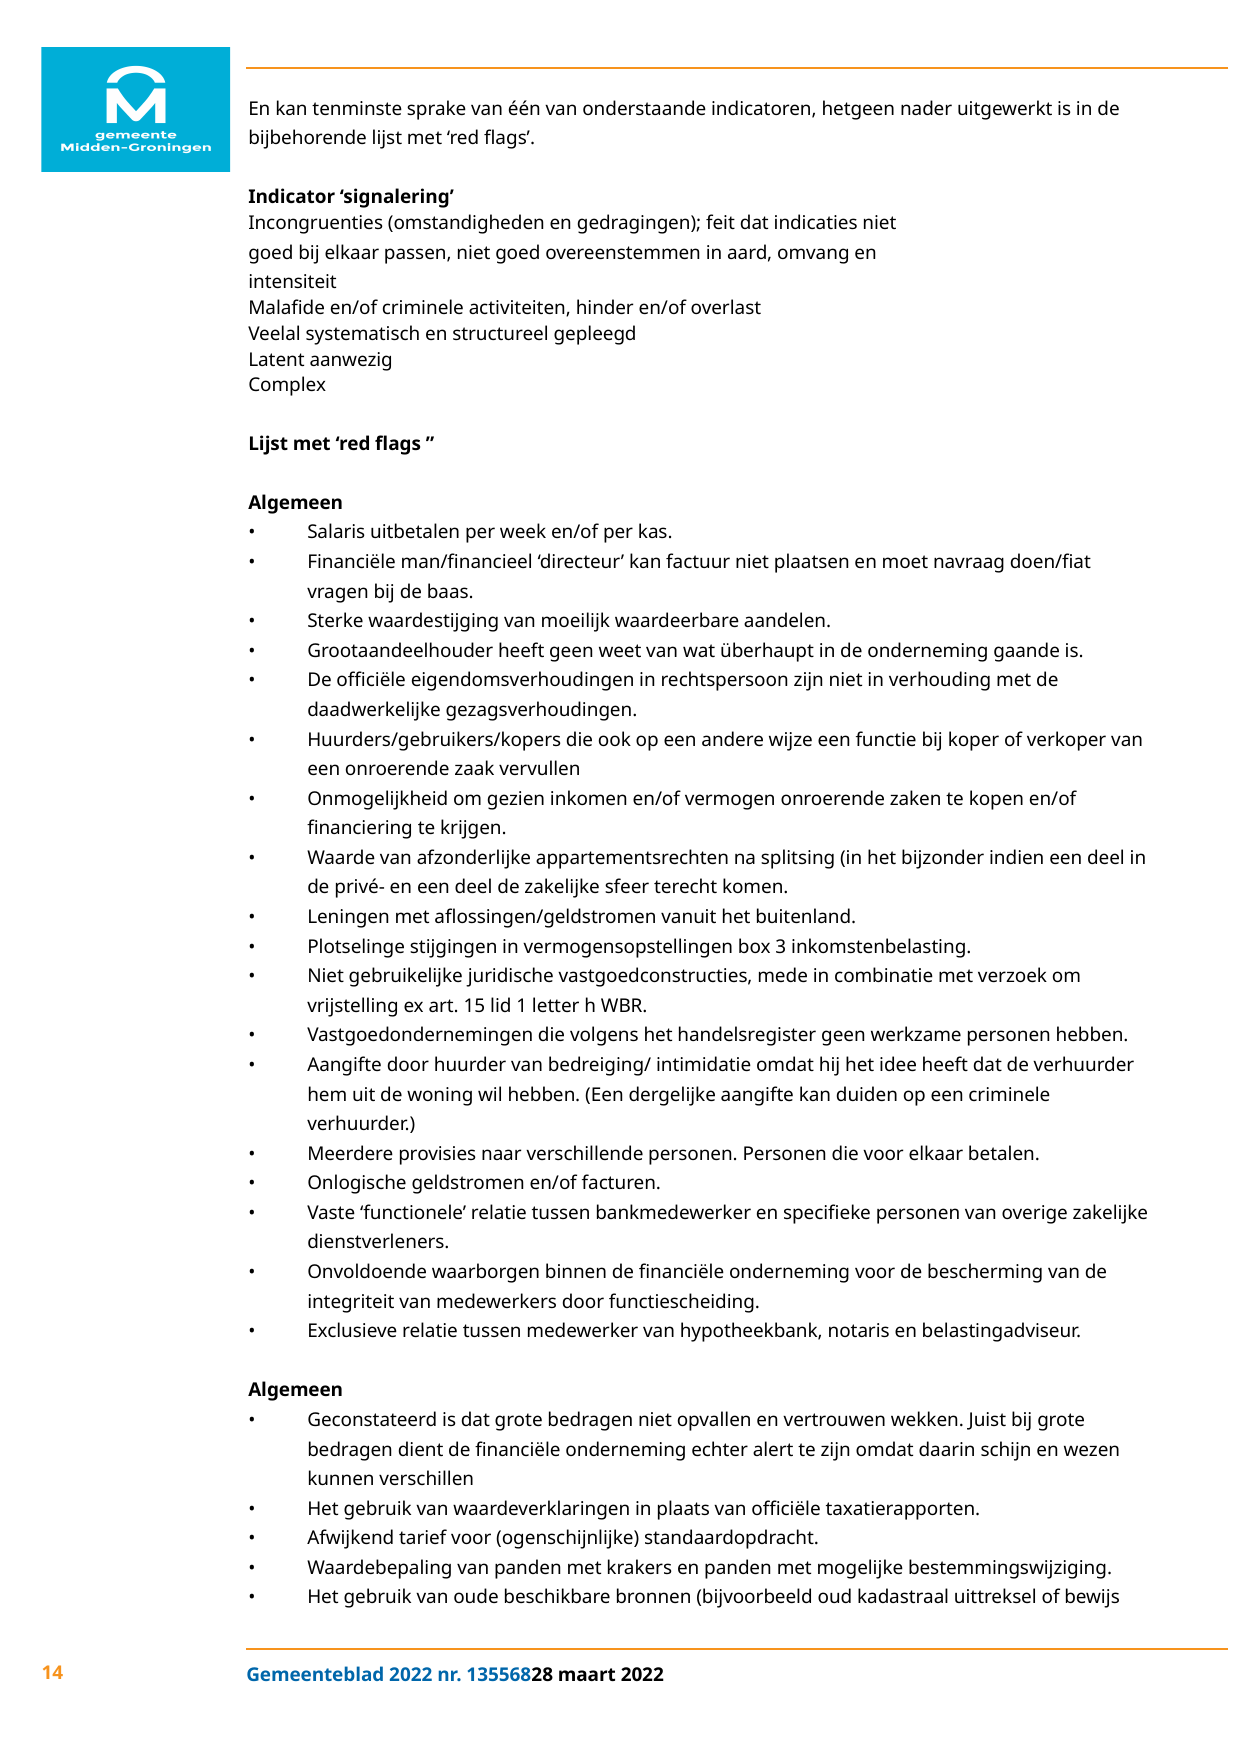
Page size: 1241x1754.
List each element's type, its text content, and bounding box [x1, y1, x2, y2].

list Het gebruik van oude beschikbare bronnen (bijvoorbeeld oud kadastraal uittreksel of bewijs [248, 1584, 1152, 1609]
table_cell [940, 209, 1152, 294]
list Niet gebruikelijke juridische vastgoedconstructies, mede in combinatie met verzoek om vrijstelling ex art. 15 lid 1 letter h WBR. [248, 962, 1152, 1018]
list Het gebruik van waardeverklaringen in plaats van officiële taxatierapporten. [248, 1495, 1152, 1521]
list Sterke waardestijging van moeilijk waardeerbare aandelen. [248, 607, 1152, 633]
list Vaste ‘functionele’ relatie tussen bankmedewerker en specifieke personen van overige zakelijke dienstverleners. [248, 1199, 1152, 1254]
list Waardebepaling van panden met krakers en panden met mogelijke bestemmingswijziging. [248, 1554, 1152, 1580]
list Onlogische geldstromen en/of facturen. [248, 1169, 1152, 1195]
text Algemeen [248, 1377, 1152, 1402]
list Leningen met aflossingen/geldstromen vanuit het buitenland. [248, 903, 1152, 929]
list Onvoldoende waarborgen binnen de financiële onderneming voor de bescherming van de integriteit van medewerkers door functiescheiding. [248, 1258, 1152, 1314]
list Financiële man/financieel ‘directeur’ kan factuur niet plaatsen en moet navraag doen/fiat vragen bij de baas. [248, 548, 1152, 604]
text Lijst met ‘red flags ” [248, 430, 1152, 456]
table_cell Latent aanwezig [248, 346, 939, 371]
list Meerdere provisies naar verschillende personen. Personen die voor elkaar betalen. [248, 1140, 1152, 1166]
text Algemeen [248, 489, 1152, 515]
list Afwijkend tarief voor (ogenschijnlijke) standaardopdracht. [248, 1524, 1152, 1550]
list Aangifte door huurder van bedreiging/ intimidatie omdat hij het idee heeft dat de verhuurder hem uit de woning wil hebben. (Een dergelijke aangifte kan duiden op een criminele verhuurder.) [248, 1051, 1152, 1136]
table_cell Incongruenties (omstandigheden en gedragingen); feit dat indicaties niet goed bij elkaar passen, niet goed overeenstemmen in aard, omvang en intensiteit [248, 209, 939, 294]
list Salaris uitbetalen per week en/of per kas. [248, 519, 1152, 544]
table_header Indicator ‘signalering’ [248, 184, 1152, 209]
list Waarde van afzonderlijke appartementsrechten na splitsing (in het bijzonder indien een deel in de privé- en een deel de zakelijke sfeer terecht komen. [248, 844, 1152, 899]
list Grootaandeelhouder heeft geen weet van wat überhaupt in de onderneming gaande is. [248, 637, 1152, 663]
table_cell Veelal systematisch en structureel gepleegd [248, 320, 939, 346]
list De officiële eigendomsverhoudingen in rechtspersoon zijn niet in verhouding met de daadwerkelijke gezagsverhoudingen. [248, 667, 1152, 722]
picture [184, 146, 190, 153]
table_cell [940, 294, 1152, 320]
table_cell Complex [248, 371, 939, 397]
list Huurders/gebruikers/kopers die ook op een andere wijze een functie bij koper of verkoper van een onroerende zaak vervullen [248, 726, 1152, 781]
picture [107, 89, 165, 122]
table_cell [940, 346, 1152, 371]
list Exclusieve relatie tussen medewerker van hypotheekbank, notaris en belastingadviseur. [248, 1317, 1152, 1343]
list Onmogelijkheid om gezien inkomen en/of vermogen onroerende zaken te kopen en/of financiering te krijgen. [248, 785, 1152, 840]
list Vastgoedondernemingen die volgens het handelsregister geen werkzame personen hebben. [248, 1022, 1152, 1047]
text En kan tenminste sprake van één van onderstaande indicatoren, hetgeen nader uitgewerkt is in de bijbehorende lijst met ‘red flags’. [248, 95, 1152, 150]
picture [108, 66, 164, 82]
list Plotselinge stijgingen in vermogensopstellingen box 3 inkomstenbelasting. [248, 933, 1152, 959]
table_cell [940, 371, 1152, 397]
table_cell Malafide en/of criminele activiteiten, hinder en/of overlast [248, 294, 939, 320]
table_cell [940, 320, 1152, 346]
list Geconstateerd is dat grote bedragen niet opvallen en vertrouwen wekken. Juist bij grote bedragen dient de financiële onderneming echter alert te zijn omdat daarin schijn en wezen kunnen verschillen [248, 1406, 1152, 1491]
